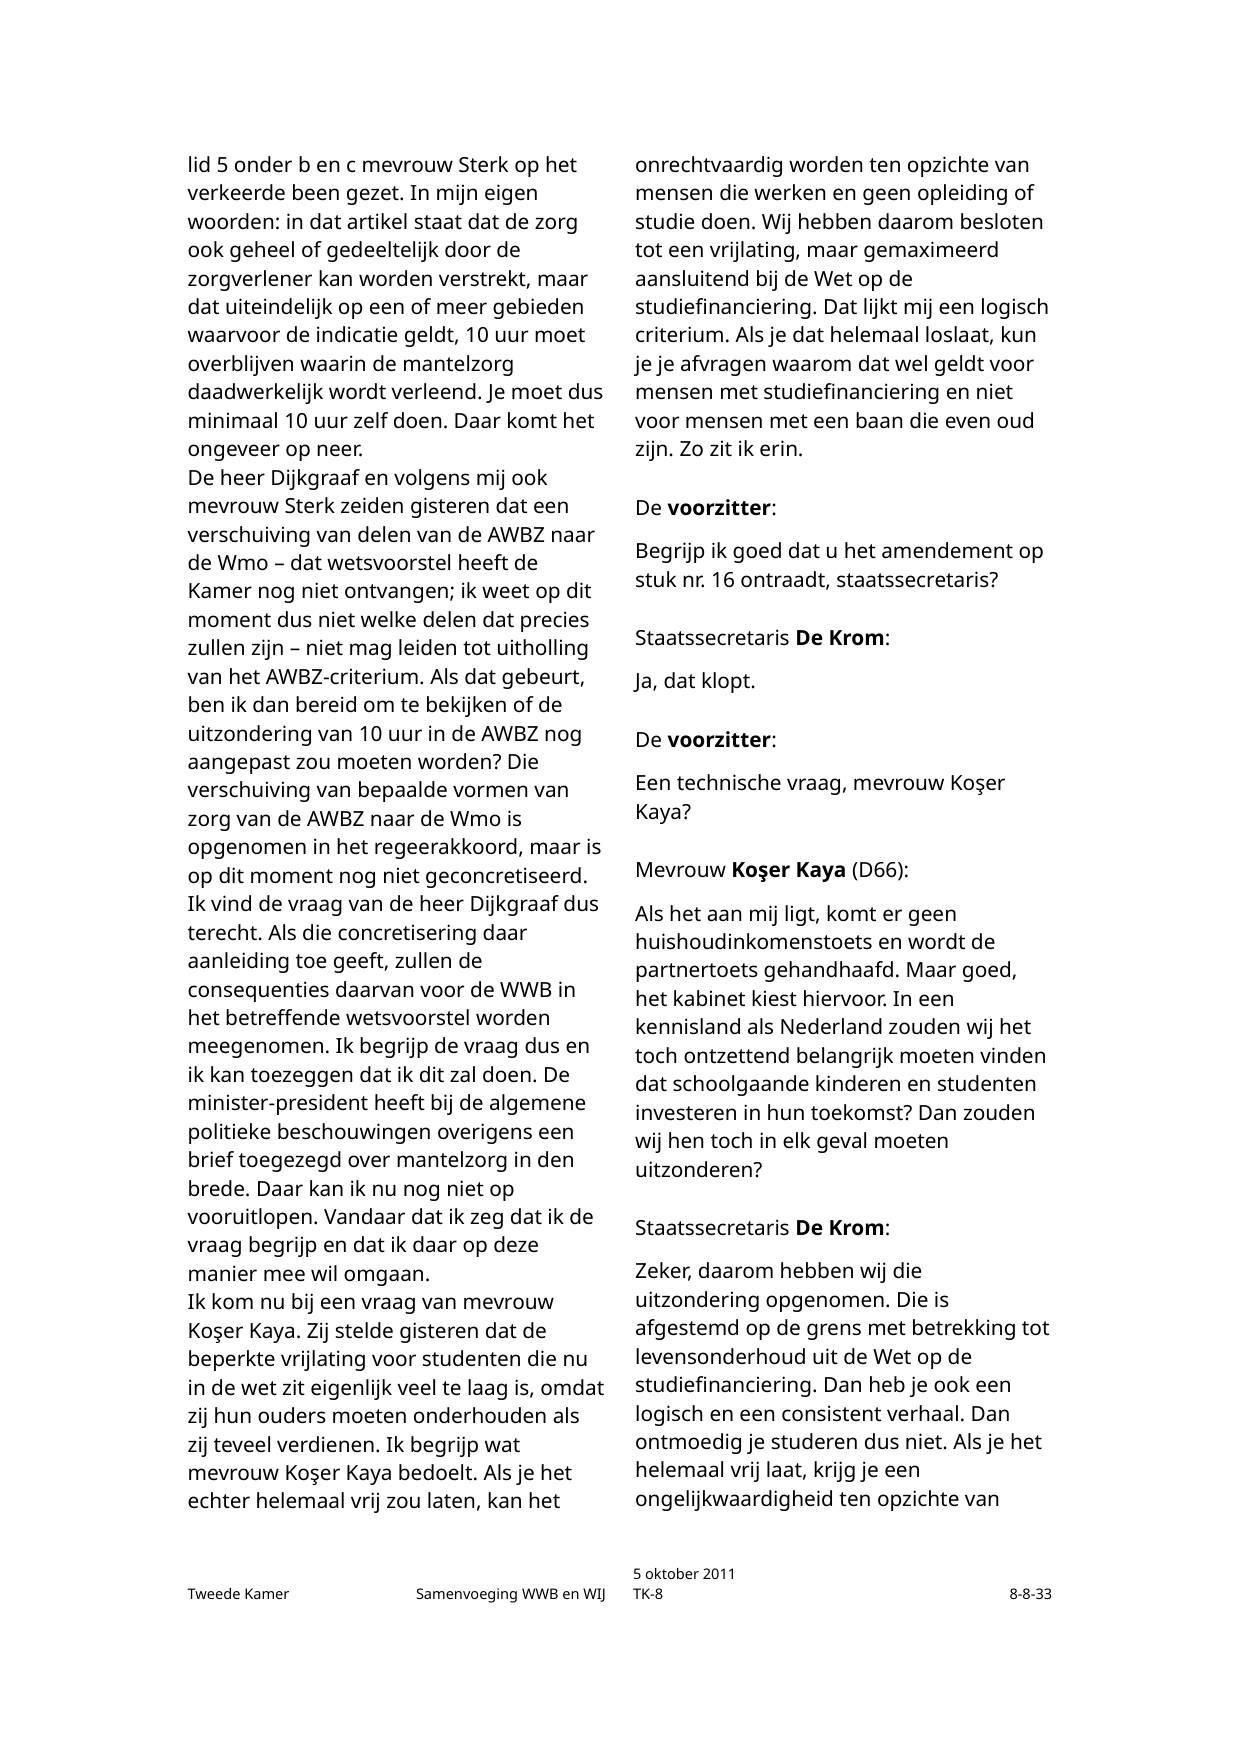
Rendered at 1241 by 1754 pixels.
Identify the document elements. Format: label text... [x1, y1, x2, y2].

text Ja, dat klopt. [635, 667, 1053, 695]
text lid 5 onder b en c mevrouw Sterk op het verkeerde been gezet. In mijn eigen woorden: in dat artikel staat dat de zorg ook geheel of gedeeltelijk door de zorgverlener kan worden verstrekt, maar dat uiteindelijk op een of meer gebieden waarvoor de indicatie geldt, 10 uur moet overblijven waarin de mantelzorg daadwerkelijk wordt verleend. Je moet dus minimaal 10 uur zelf doen. Daar komt het ongeveer op neer. [187, 150, 605, 463]
text De heer Dijkgraaf en volgens mij ook mevrouw Sterk zeiden gisteren dat een verschuiving van delen van de AWBZ naar de Wmo – dat wetsvoorstel heeft de Kamer nog niet ontvangen; ik weet op dit moment dus niet welke delen dat precies zullen zijn – niet mag leiden tot uitholling van het AWBZ-criterium. Als dat gebeurt, ben ik dan bereid om te bekijken of de uitzondering van 10 uur in de AWBZ nog aangepast zou moeten worden? Die verschuiving van bepaalde vormen van zorg van de AWBZ naar de Wmo is opgenomen in het regeerakkoord, maar is op dit moment nog niet geconcretiseerd. Ik vind de vraag van de heer Dijkgraaf dus terecht. Als die concretisering daar aanleiding toe geeft, zullen de consequenties daarvan voor de WWB in het betreffende wetsvoorstel worden meegenomen. Ik begrijp de vraag dus en ik kan toezeggen dat ik dit zal doen. De minister-president heeft bij de algemene politieke beschouwingen overigens een brief toegezegd over mantelzorg in den brede. Daar kan ik nu nog niet op vooruitlopen. Vandaar dat ik zeg dat ik de vraag begrijp en dat ik daar op deze manier mee wil omgaan. [187, 463, 605, 1287]
text Begrijp ik goed dat u het amendement op stuk nr. 16 ontraadt, staatssecretaris? [635, 536, 1053, 593]
text De voorzitter: [635, 725, 1053, 753]
text Mevrouw Koşer Kaya (D66): [635, 855, 1053, 884]
text Staatssecretaris De Krom: [635, 623, 1053, 652]
text Ik kom nu bij een vraag van mevrouw Koşer Kaya. Zij stelde gisteren dat de beperkte vrijlating voor studenten die nu in de wet zit eigenlijk veel te laag is, omdat zij hun ouders moeten onderhouden als zij teveel verdienen. Ik begrijp wat mevrouw Koşer Kaya bedoelt. Als je het echter helemaal vrij zou laten, kan het [187, 1287, 605, 1515]
text Staatssecretaris De Krom: [635, 1213, 1053, 1242]
text De voorzitter: [635, 493, 1053, 521]
text Als het aan mij ligt, komt er geen huishoudinkomenstoets en wordt de partnertoets gehandhaafd. Maar goed, het kabinet kiest hiervoor. In een kennisland als Nederland zouden wij het toch ontzettend belangrijk moeten vinden dat schoolgaande kinderen en studenten investeren in hun toekomst? Dan zouden wij hen toch in elk geval moeten uitzonderen? [635, 899, 1053, 1183]
text onrechtvaardig worden ten opzichte van mensen die werken en geen opleiding of studie doen. Wij hebben daarom besloten tot een vrijlating, maar gemaximeerd aansluitend bij de Wet op de studiefinanciering. Dat lijkt mij een logisch criterium. Als je dat helemaal loslaat, kun je je afvragen waarom dat wel geldt voor mensen met studiefinanciering en niet voor mensen met een baan die even oud zijn. Zo zit ik erin. [635, 150, 1053, 463]
text Zeker, daarom hebben wij die uitzondering opgenomen. Die is afgestemd op de grens met betrekking tot levensonderhoud uit de Wet op de studiefinanciering. Dan heb je ook een logisch en een consistent verhaal. Dan ontmoedig je studeren dus niet. Als je het helemaal vrij laat, krijg je een ongelijkwaardigheid ten opzichte van [635, 1257, 1053, 1512]
text Een technische vraag, mevrouw Koşer Kaya? [635, 768, 1053, 825]
